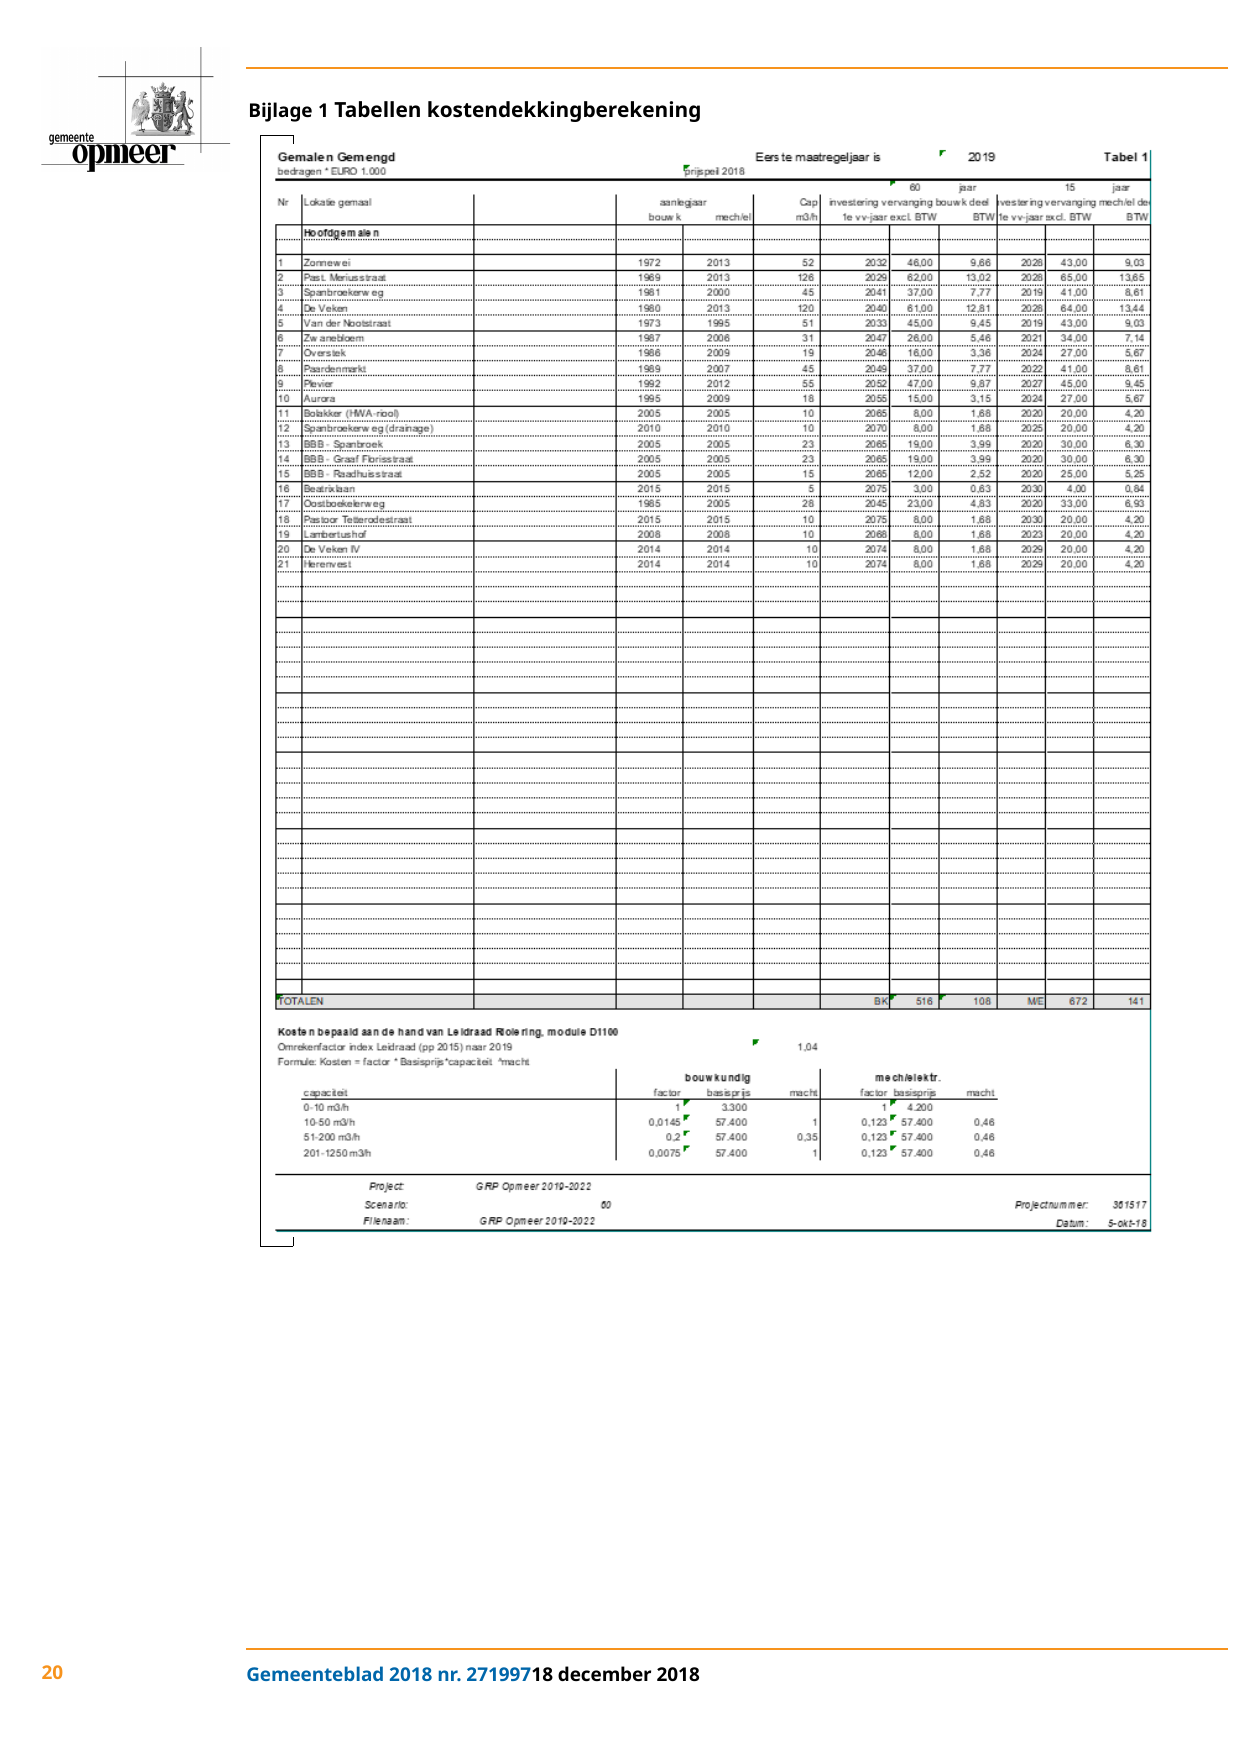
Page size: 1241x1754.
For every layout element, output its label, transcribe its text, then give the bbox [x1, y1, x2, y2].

picture [268, 144, 1155, 1237]
text Bijlage 1 Tabellen kostendekkingberekening [248, 95, 1152, 123]
picture [41, 47, 231, 172]
